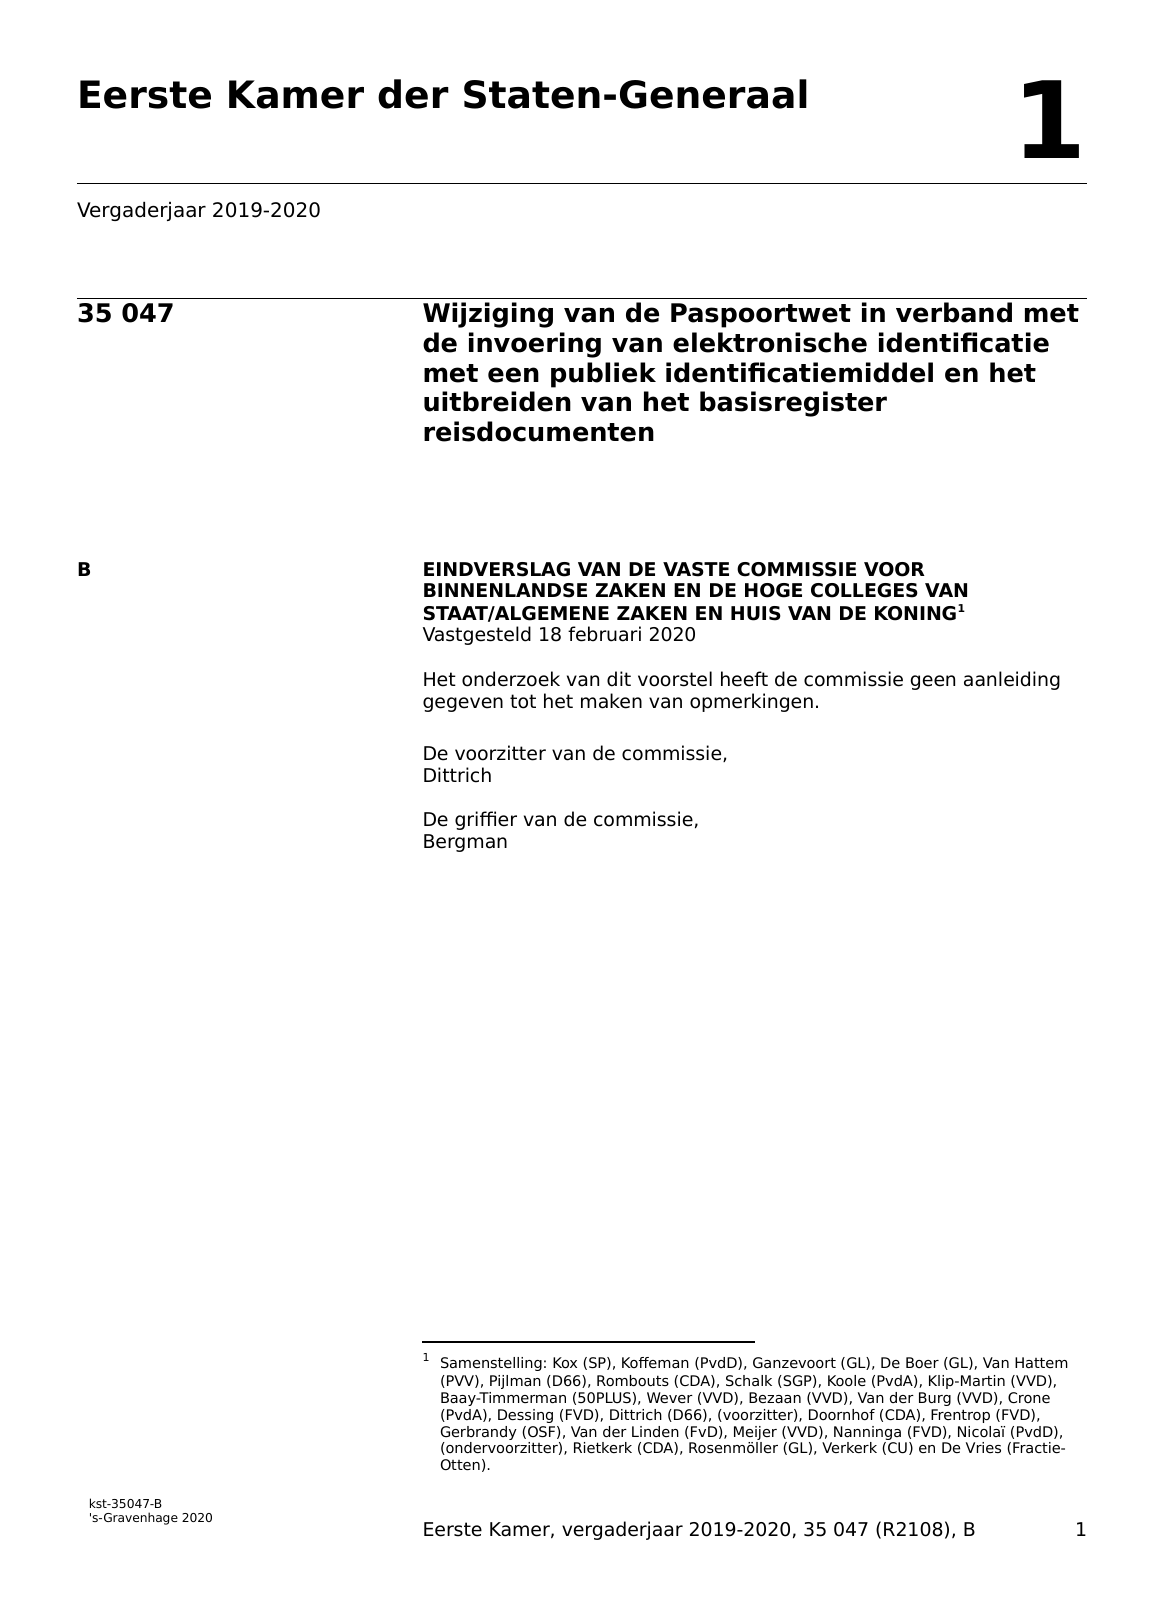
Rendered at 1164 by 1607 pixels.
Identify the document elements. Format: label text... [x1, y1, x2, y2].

subtitle B EINDVERSLAG VAN DE VASTE COMMISSIE VOOR BINNENLANDSE ZAKEN EN DE HOGE COLLEGES VAN STAAT/ALGEMENE ZAKEN EN HUIS VAN DE KONING [77, 558, 1087, 624]
table_header 1 [886, 59, 1087, 183]
text kst-35047-B [88, 1497, 323, 1511]
text 's-Gravenhage 2020 [88, 1511, 323, 1525]
text De griffier van de commissie, Bergman [422, 809, 1087, 853]
text Vastgesteld 18 februari 2020 [422, 624, 1087, 646]
table_cell Vergaderjaar 2019-2020 [77, 184, 1087, 298]
text Samenstelling: Kox (SP), Koffeman (PvdD), Ganzevoort (GL), De Boer (GL), Van Hattem (PVV), Pijlman (D66), Rombouts (CDA), Schalk (SGP), Koole (PvdA), Klip-Martin (VVD), Baay-Timmerman (50PLUS), Wever (VVD), Bezaan (VVD), Van der Burg (VVD), Crone (PvdA), Dessing (FVD), Dittrich (D66), (voorzitter), Doornhof (CDA), Frentrop (FVD), Gerbrandy (OSF), Van der Linden (FvD), Meijer (VVD), Nanninga (FVD), Nicolaï (PvdD), (ondervoorzitter), Rietkerk (CDA), Rosenmöller (GL), Verkerk (CU) en De Vries (Fractie-Otten). [422, 1351, 1087, 1474]
table_header Eerste Kamer der Staten-Generaal [77, 59, 886, 183]
text Het onderzoek van dit voorstel heeft de commissie geen aanleiding gegeven tot het maken van opmerkingen. [422, 668, 1087, 712]
text De voorzitter van de commissie, Dittrich [422, 742, 1087, 786]
subtitle 35 047 Wijziging van de Paspoortwet in verband met de invoering van elektronische identificatie met een publiek identificatiemiddel en het uitbreiden van het basisregister reisdocumenten [77, 299, 1087, 447]
